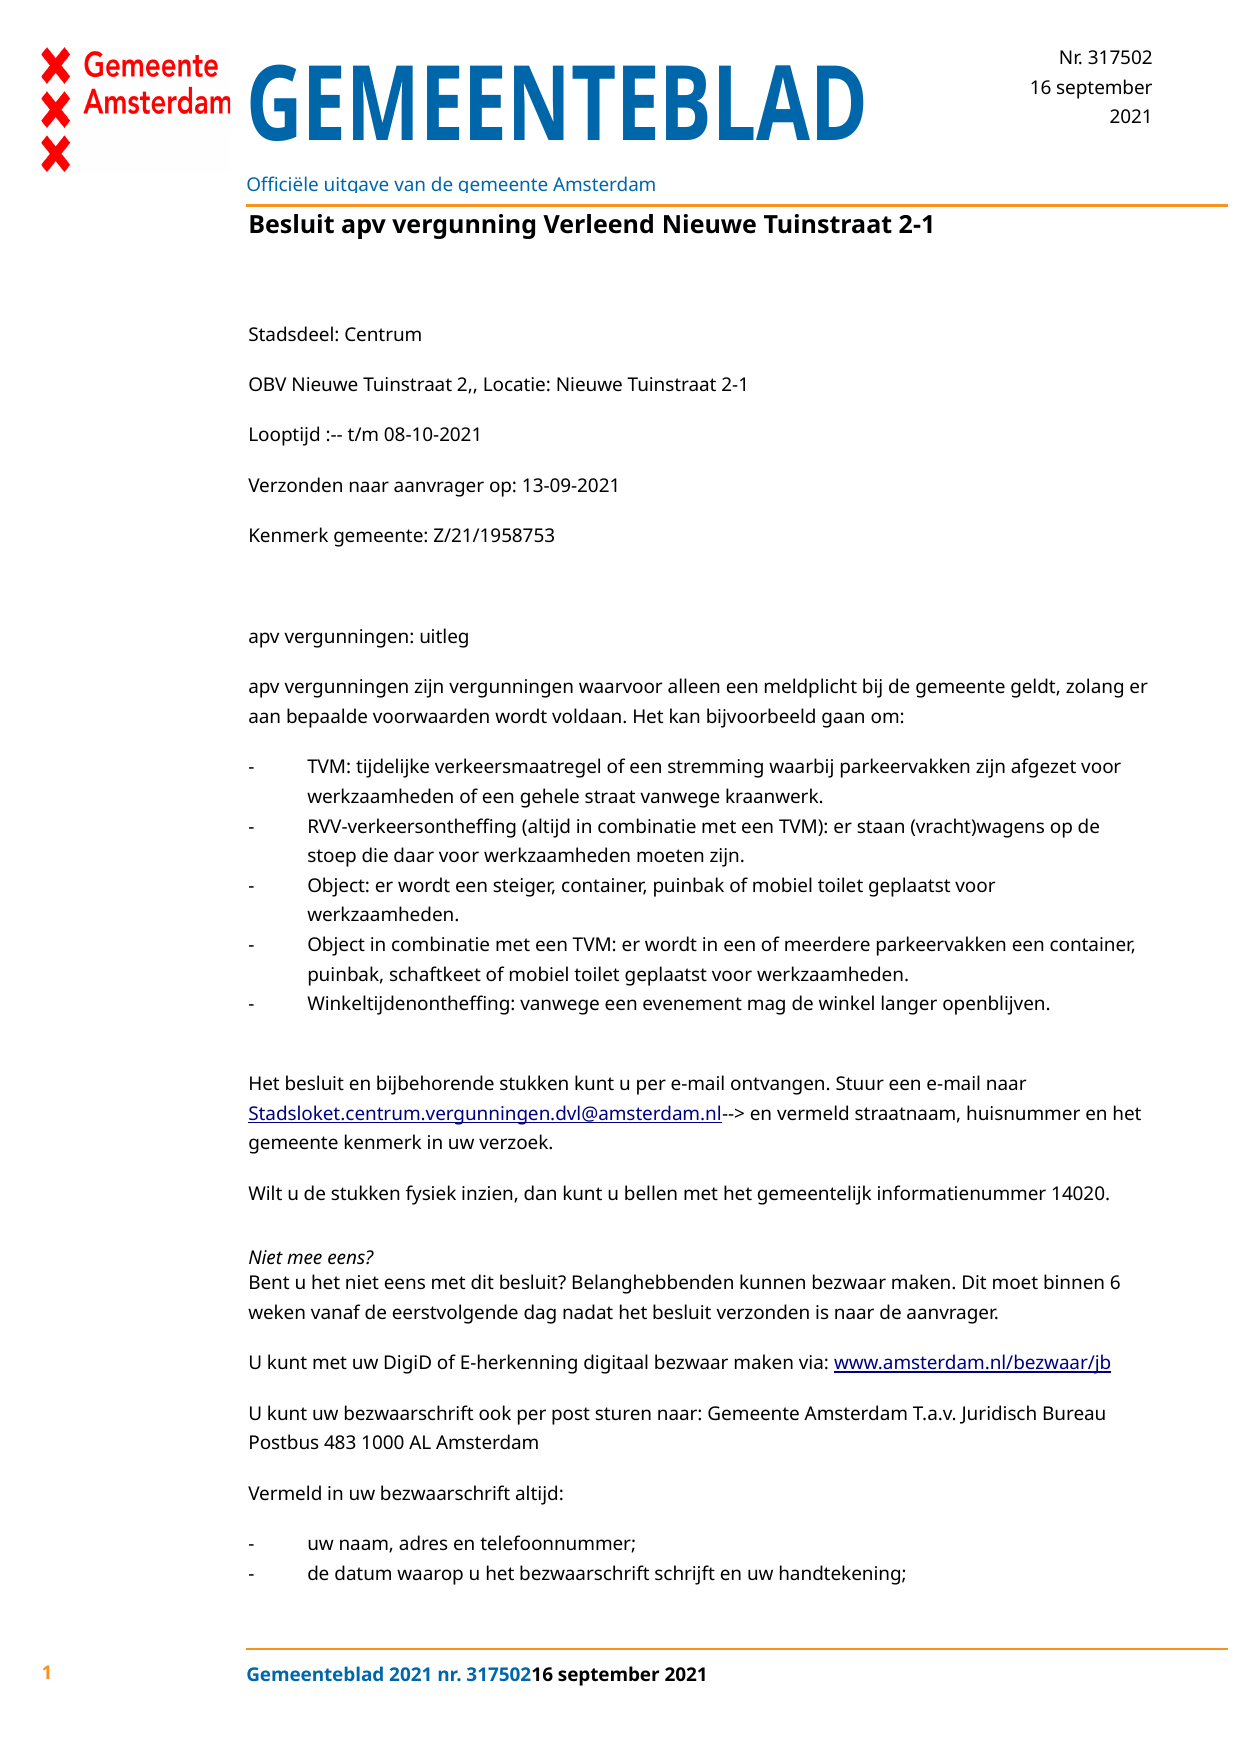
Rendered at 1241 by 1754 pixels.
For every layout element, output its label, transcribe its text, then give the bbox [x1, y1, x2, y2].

text Vermeld in uw bezwaarschrift altijd: [248, 1480, 1152, 1506]
text Besluit apv vergunning Verleend Nieuwe Tuinstraat 2-1 [248, 207, 1152, 241]
text Wilt u de stukken fysiek inzien, dan kunt u bellen met het gemeentelijk informatienummer 14020. [248, 1180, 1152, 1206]
text Looptijd :-- t/m 08-10-2021 [248, 422, 1152, 447]
list uw naam, adres en telefoonnummer; [248, 1530, 1152, 1556]
list Winkeltijdenontheffing: vanwege een evenement mag de winkel langer openblijven. [248, 990, 1152, 1016]
text Stadsdeel: Centrum [248, 321, 1152, 346]
list Object: er wordt een steiger, container, puinbak of mobiel toilet geplaatst voor werkzaamheden. [248, 872, 1152, 927]
text U kunt met uw DigiD of E-herkenning digitaal bezwaar maken via: www.amsterdam.nl/bezwaar/jb [248, 1349, 1152, 1375]
text Het besluit en bijbehorende stukken kunt u per e-mail ontvangen. Stuur een e-mail naar Stadsloket.centrum.vergunningen.dvl@amsterdam.nl--> en vermeld straatnaam, huisnummer en het gemeente kenmerk in uw verzoek. [248, 1070, 1152, 1155]
text OBV Nieuwe Tuinstraat 2,, Locatie: Nieuwe Tuinstraat 2-1 [248, 371, 1152, 397]
text U kunt uw bezwaarschrift ook per post sturen naar: Gemeente Amsterdam T.a.v. Juridisch Bureau Postbus 483 1000 AL Amsterdam [248, 1400, 1152, 1455]
text Niet mee eens? [248, 1244, 1152, 1269]
list de datum waarop u het bezwaarschrift schrijft en uw handtekening; [248, 1560, 1152, 1586]
list RVV-verkeersontheffing (altijd in combinatie met een TVM): er staan (vracht)wagens op de stoep die daar voor werkzaamheden moeten zijn. [248, 813, 1152, 868]
picture [41, 47, 231, 172]
text Bent u het niet eens met dit besluit? Belanghebbenden kunnen bezwaar maken. Dit moet binnen 6 weken vanaf de eerstvolgende dag nadat het besluit verzonden is naar de aanvrager. [248, 1269, 1152, 1325]
list TVM: tijdelijke verkeersmaatregel of een stremming waarbij parkeervakken zijn afgezet voor werkzaamheden of een gehele straat vanwege kraanwerk. [248, 754, 1152, 809]
text apv vergunningen: uitleg [248, 623, 1152, 649]
text Kenmerk gemeente: Z/21/1958753 [248, 522, 1152, 548]
text apv vergunningen zijn vergunningen waarvoor alleen een meldplicht bij de gemeente geldt, zolang er aan bepaalde voorwaarden wordt voldaan. Het kan bijvoorbeeld gaan om: [248, 674, 1152, 729]
list Object in combinatie met een TVM: er wordt in een of meerdere parkeervakken een container, puinbak, schaftkeet of mobiel toilet geplaatst voor werkzaamheden. [248, 931, 1152, 986]
text Verzonden naar aanvrager op: 13-09-2021 [248, 472, 1152, 498]
